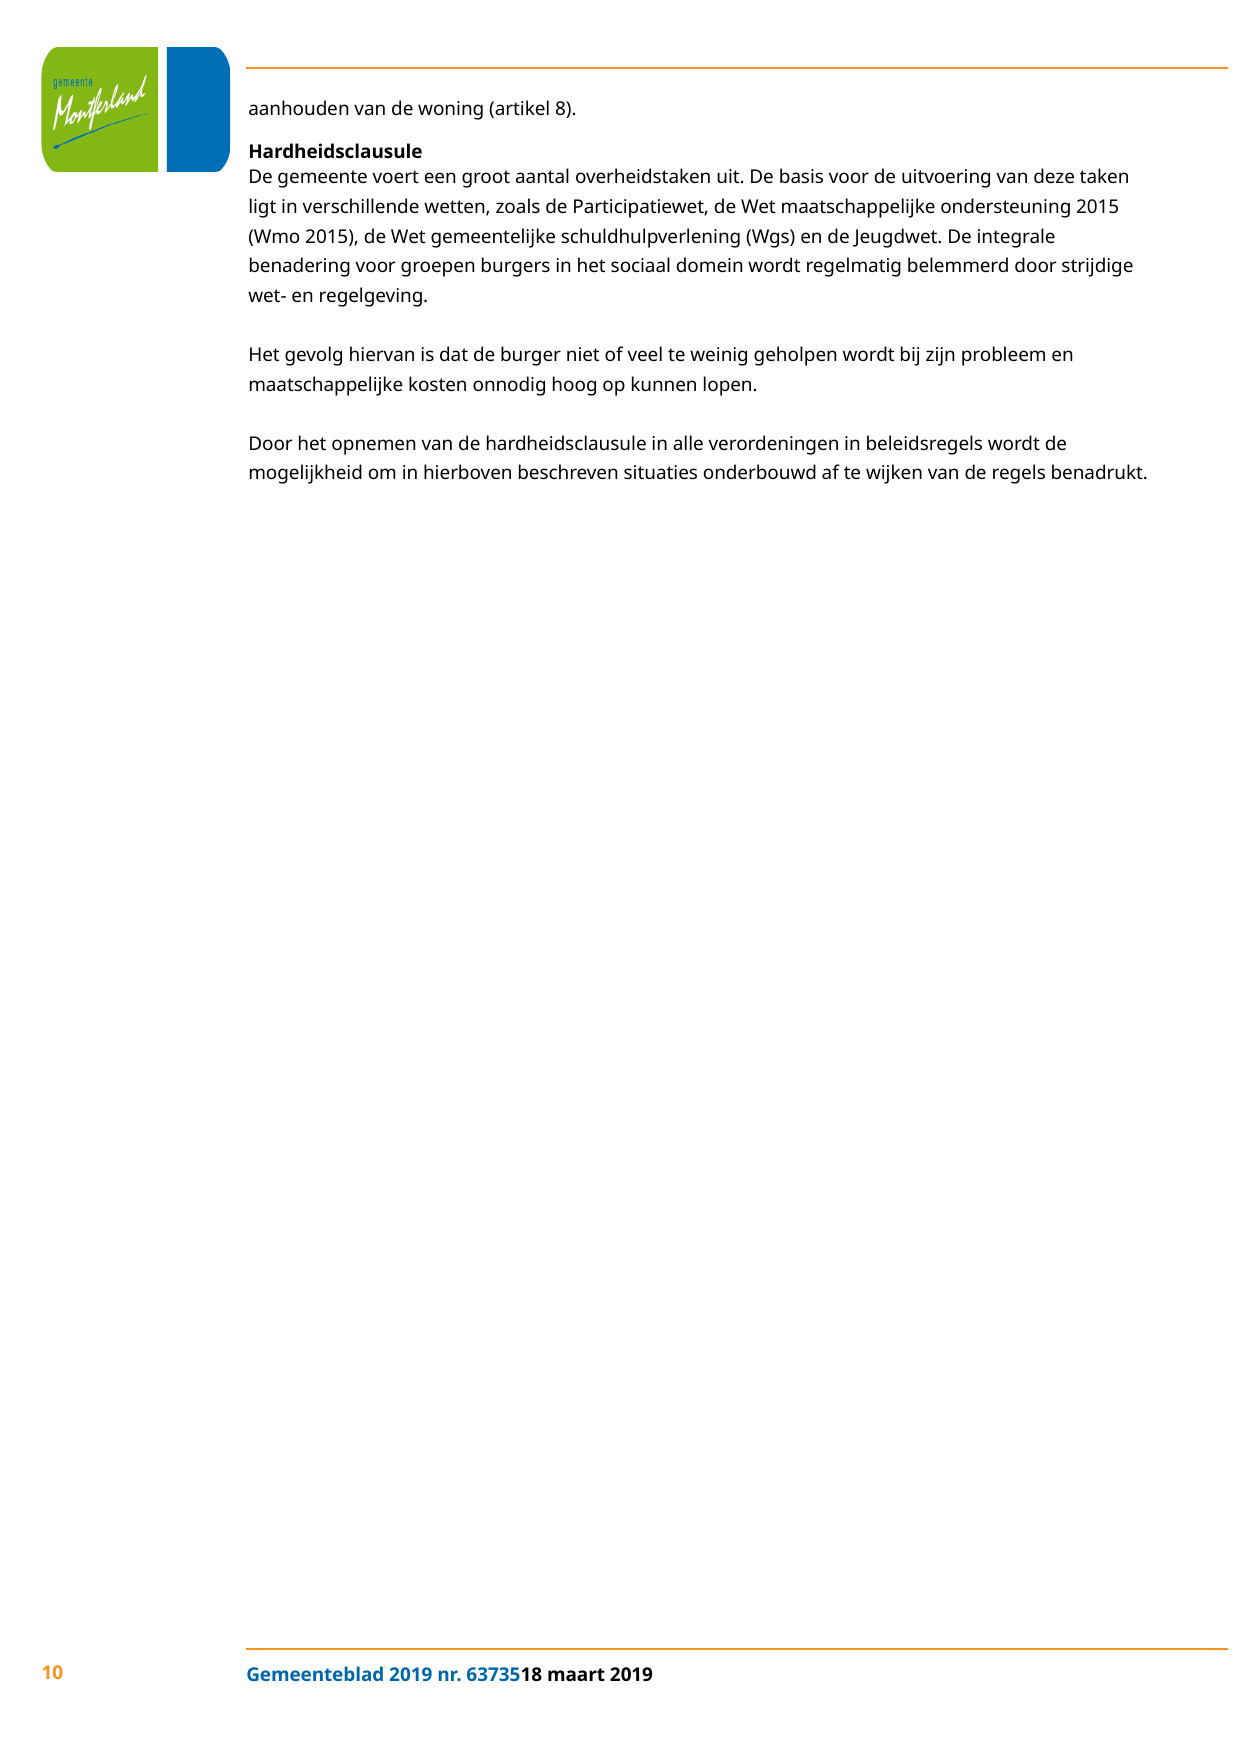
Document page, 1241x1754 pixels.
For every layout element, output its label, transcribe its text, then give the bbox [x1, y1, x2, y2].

picture [41, 47, 231, 172]
text Door het opnemen van de hardheidsclausule in alle verordeningen in beleidsregels wordt de mogelijkheid om in hierboven beschreven situaties onderbouwd af te wijken van de regels benadrukt. [248, 430, 1152, 485]
text De gemeente voert een groot aantal overheidstaken uit. De basis voor de uitvoering van deze taken ligt in verschillende wetten, zoals de Participatiewet, de Wet maatschappelijke ondersteuning 2015 (Wmo 2015), de Wet gemeentelijke schuldhulpverlening (Wgs) en de Jeugdwet. De integrale benadering voor groepen burgers in het sociaal domein wordt regelmatig belemmerd door strijdige wet- en regelgeving. [248, 164, 1152, 308]
text aanhouden van de woning (artikel 8). [248, 95, 1152, 121]
text Hardheidsclausule [248, 138, 1152, 164]
text Het gevolg hiervan is dat de burger niet of veel te weinig geholpen wordt bij zijn probleem en maatschappelijke kosten onnodig hoog op kunnen lopen. [248, 341, 1152, 396]
